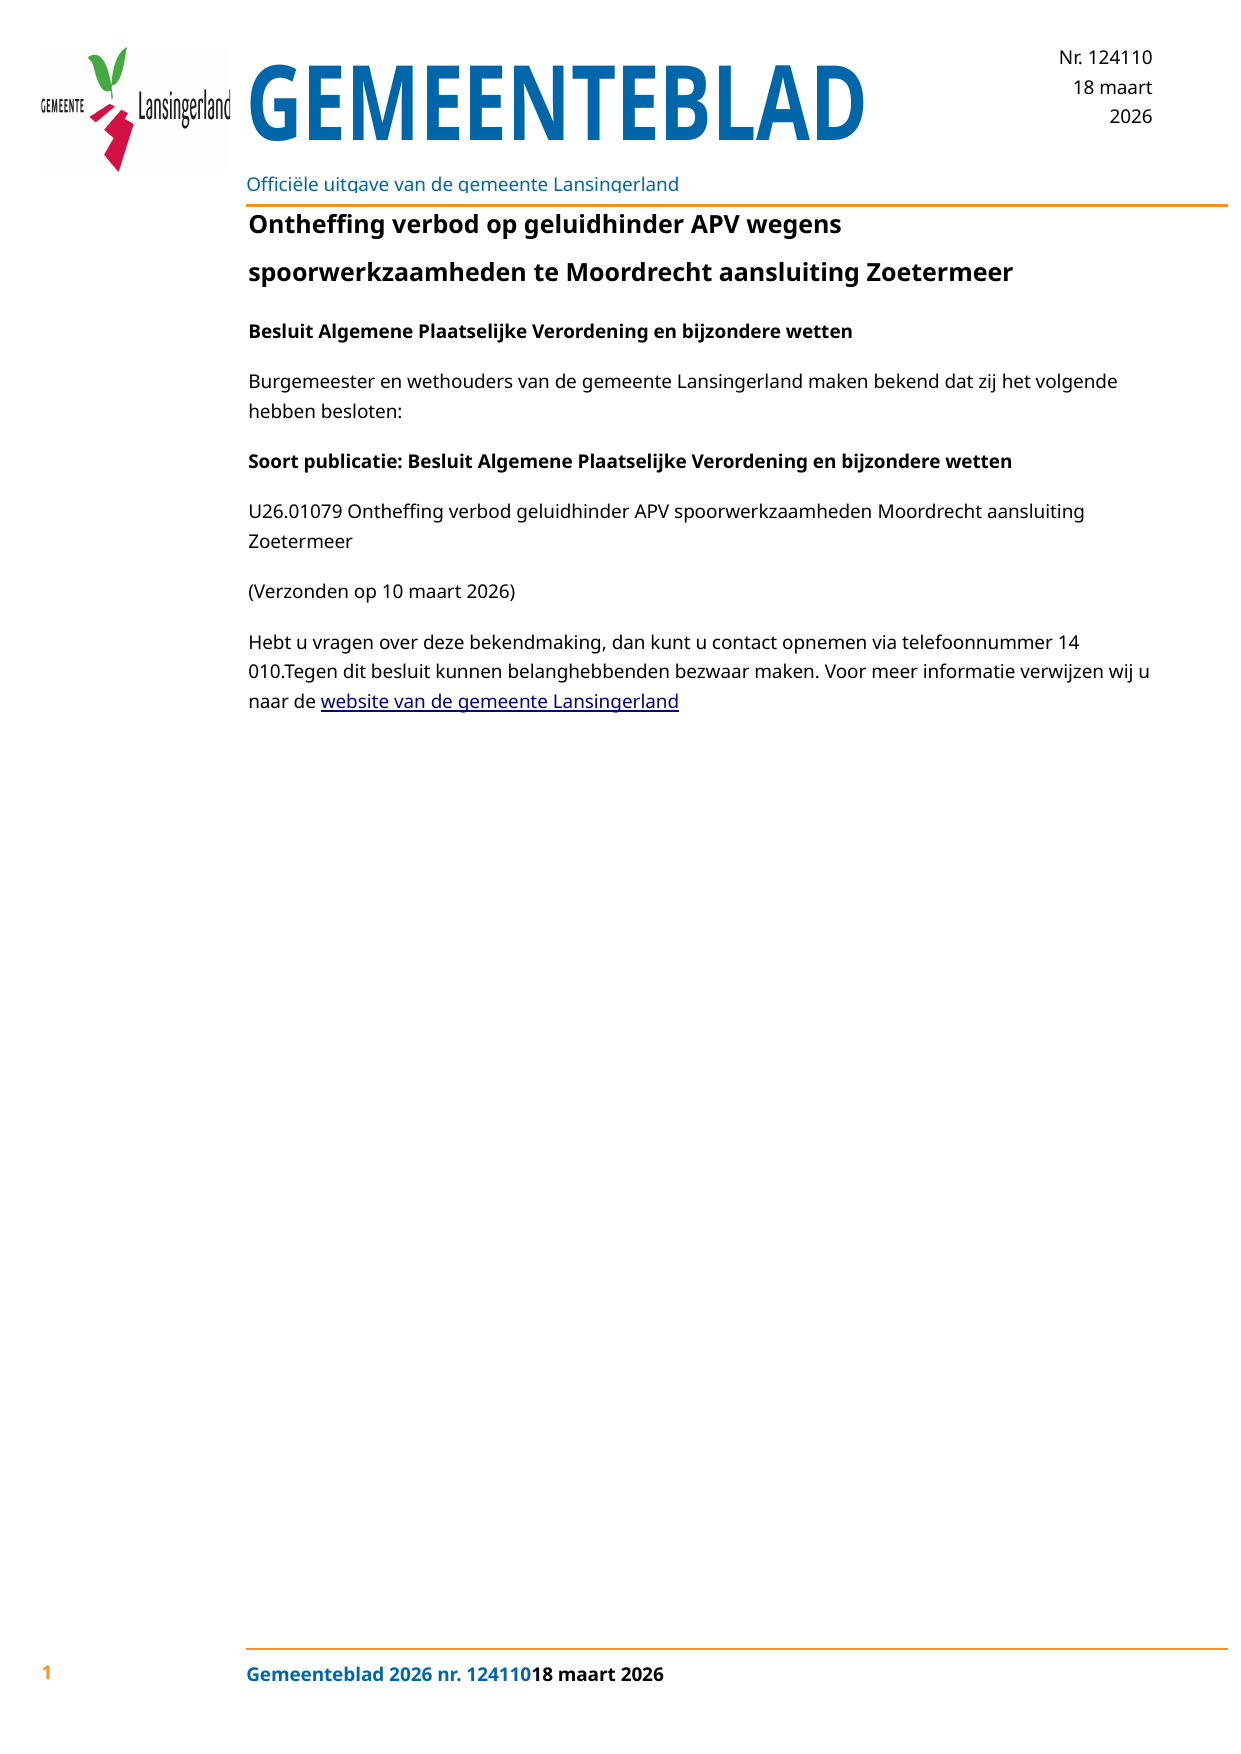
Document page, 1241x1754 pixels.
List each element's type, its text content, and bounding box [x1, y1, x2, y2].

picture [41, 47, 231, 172]
text Burgemeester en wethouders van de gemeente Lansingerland maken bekend dat zij het volgende hebben besloten: [248, 368, 1152, 424]
text (Verzonden op 10 maart 2026) [248, 579, 1152, 604]
text Hebt u vragen over deze bekendmaking, dan kunt u contact opnemen via telefoonnummer 14 010.Tegen dit besluit kunnen belanghebbenden bezwaar maken. Voor meer informatie verwijzen wij u naar de website van de gemeente Lansingerland [248, 629, 1152, 714]
text Besluit Algemene Plaatselijke Verordening en bijzondere wetten [248, 318, 1152, 344]
text Ontheffing verbod op geluidhinder APV wegens spoorwerkzaamheden te Moordrecht aansluiting Zoetermeer [248, 207, 1152, 288]
text Soort publicatie: Besluit Algemene Plaatselijke Verordening en bijzondere wetten [248, 448, 1152, 474]
text U26.01079 Ontheffing verbod geluidhinder APV spoorwerkzaamheden Moordrecht aansluiting Zoetermeer [248, 499, 1152, 554]
